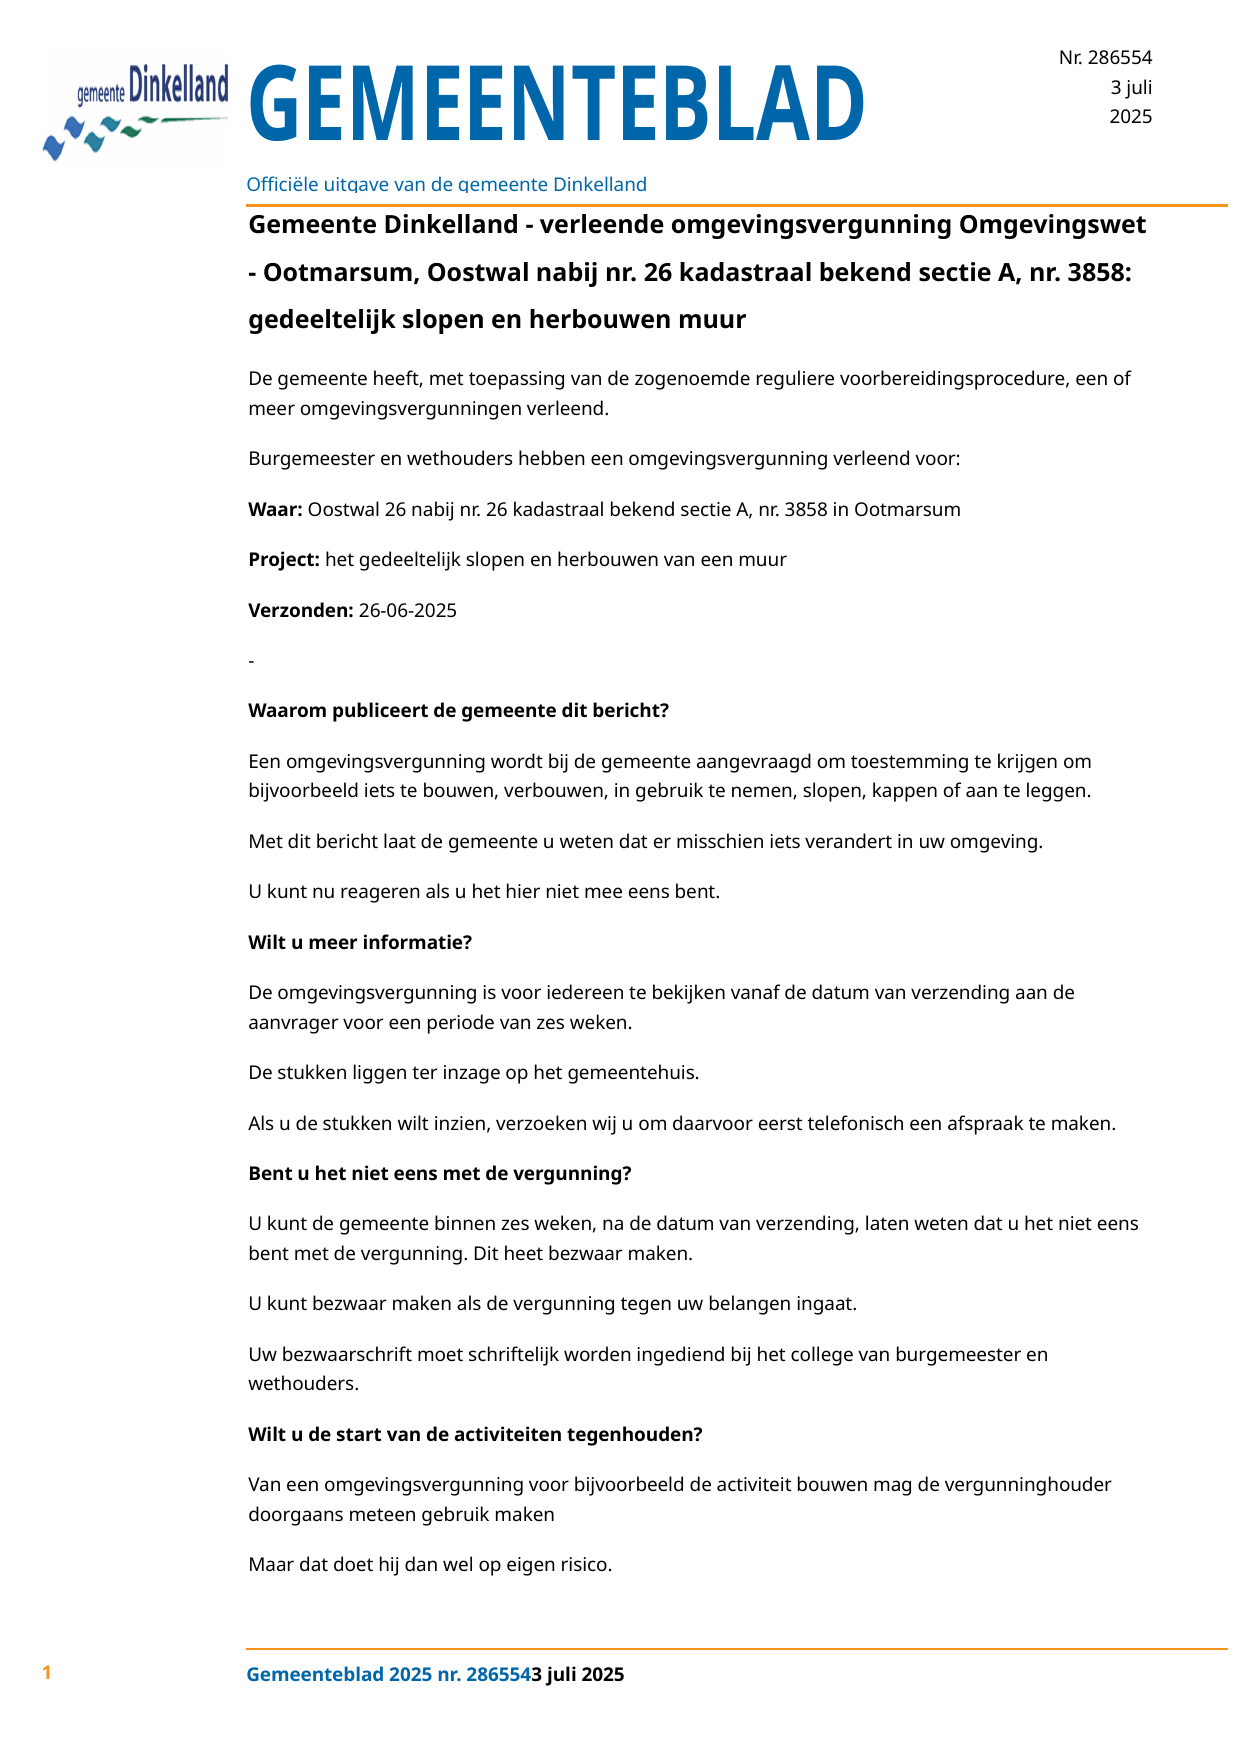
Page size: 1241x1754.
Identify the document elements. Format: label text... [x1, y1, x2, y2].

text Waar: Oostwal 26 nabij nr. 26 kadastraal bekend sectie A, nr. 3858 in Ootmarsum [248, 496, 1152, 522]
text Van een omgevingsvergunning voor bijvoorbeeld de activiteit bouwen mag de vergunninghouder doorgaans meteen gebruik maken [248, 1471, 1152, 1527]
text Maar dat doet hij dan wel op eigen risico. [248, 1551, 1152, 1577]
text U kunt nu reageren als u het hier niet mee eens bent. [248, 878, 1152, 904]
text Met dit bericht laat de gemeente u weten dat er misschien iets verandert in uw omgeving. [248, 828, 1152, 854]
text Verzonden: 26-06-2025 [248, 597, 1152, 622]
text Project: het gedeeltelijk slopen en herbouwen van een muur [248, 546, 1152, 572]
text Burgemeester en wethouders hebben een omgevingsvergunning verleend voor: [248, 446, 1152, 471]
text Als u de stukken wilt inzien, verzoeken wij u om daarvoor eerst telefonisch een afspraak te maken. [248, 1110, 1152, 1135]
text De gemeente heeft, met toepassing van de zogenoemde reguliere voorbereidingsprocedure, een of meer omgevingsvergunningen verleend. [248, 366, 1152, 421]
text U kunt de gemeente binnen zes weken, na de datum van verzending, laten weten dat u het niet eens bent met de vergunning. Dit heet bezwaar maken. [248, 1211, 1152, 1266]
text U kunt bezwaar maken als de vergunning tegen uw belangen ingaat. [248, 1291, 1152, 1316]
text De omgevingsvergunning is voor iedereen te bekijken vanaf de datum van verzending aan de aanvrager voor een periode van zes weken. [248, 979, 1152, 1034]
text - [248, 647, 1152, 673]
text Een omgevingsvergunning wordt bij de gemeente aangevraagd om toestemming te krijgen om bijvoorbeeld iets te bouwen, verbouwen, in gebruik te nemen, slopen, kappen of aan te leggen. [248, 748, 1152, 803]
text De stukken liggen ter inzage op het gemeentehuis. [248, 1059, 1152, 1085]
picture [41, 47, 231, 172]
text Bent u het niet eens met de vergunning? [248, 1160, 1152, 1186]
text Gemeente Dinkelland - verleende omgevingsvergunning Omgevingswet - Ootmarsum, Oostwal nabij nr. 26 kadastraal bekend sectie A, nr. 3858: gedeeltelijk slopen en herbouwen muur [248, 207, 1152, 336]
text Waarom publiceert de gemeente dit bericht? [248, 698, 1152, 723]
text Wilt u meer informatie? [248, 929, 1152, 954]
text Wilt u de start van de activiteiten tegenhouden? [248, 1421, 1152, 1447]
text Uw bezwaarschrift moet schriftelijk worden ingediend bij het college van burgemeester en wethouders. [248, 1341, 1152, 1396]
